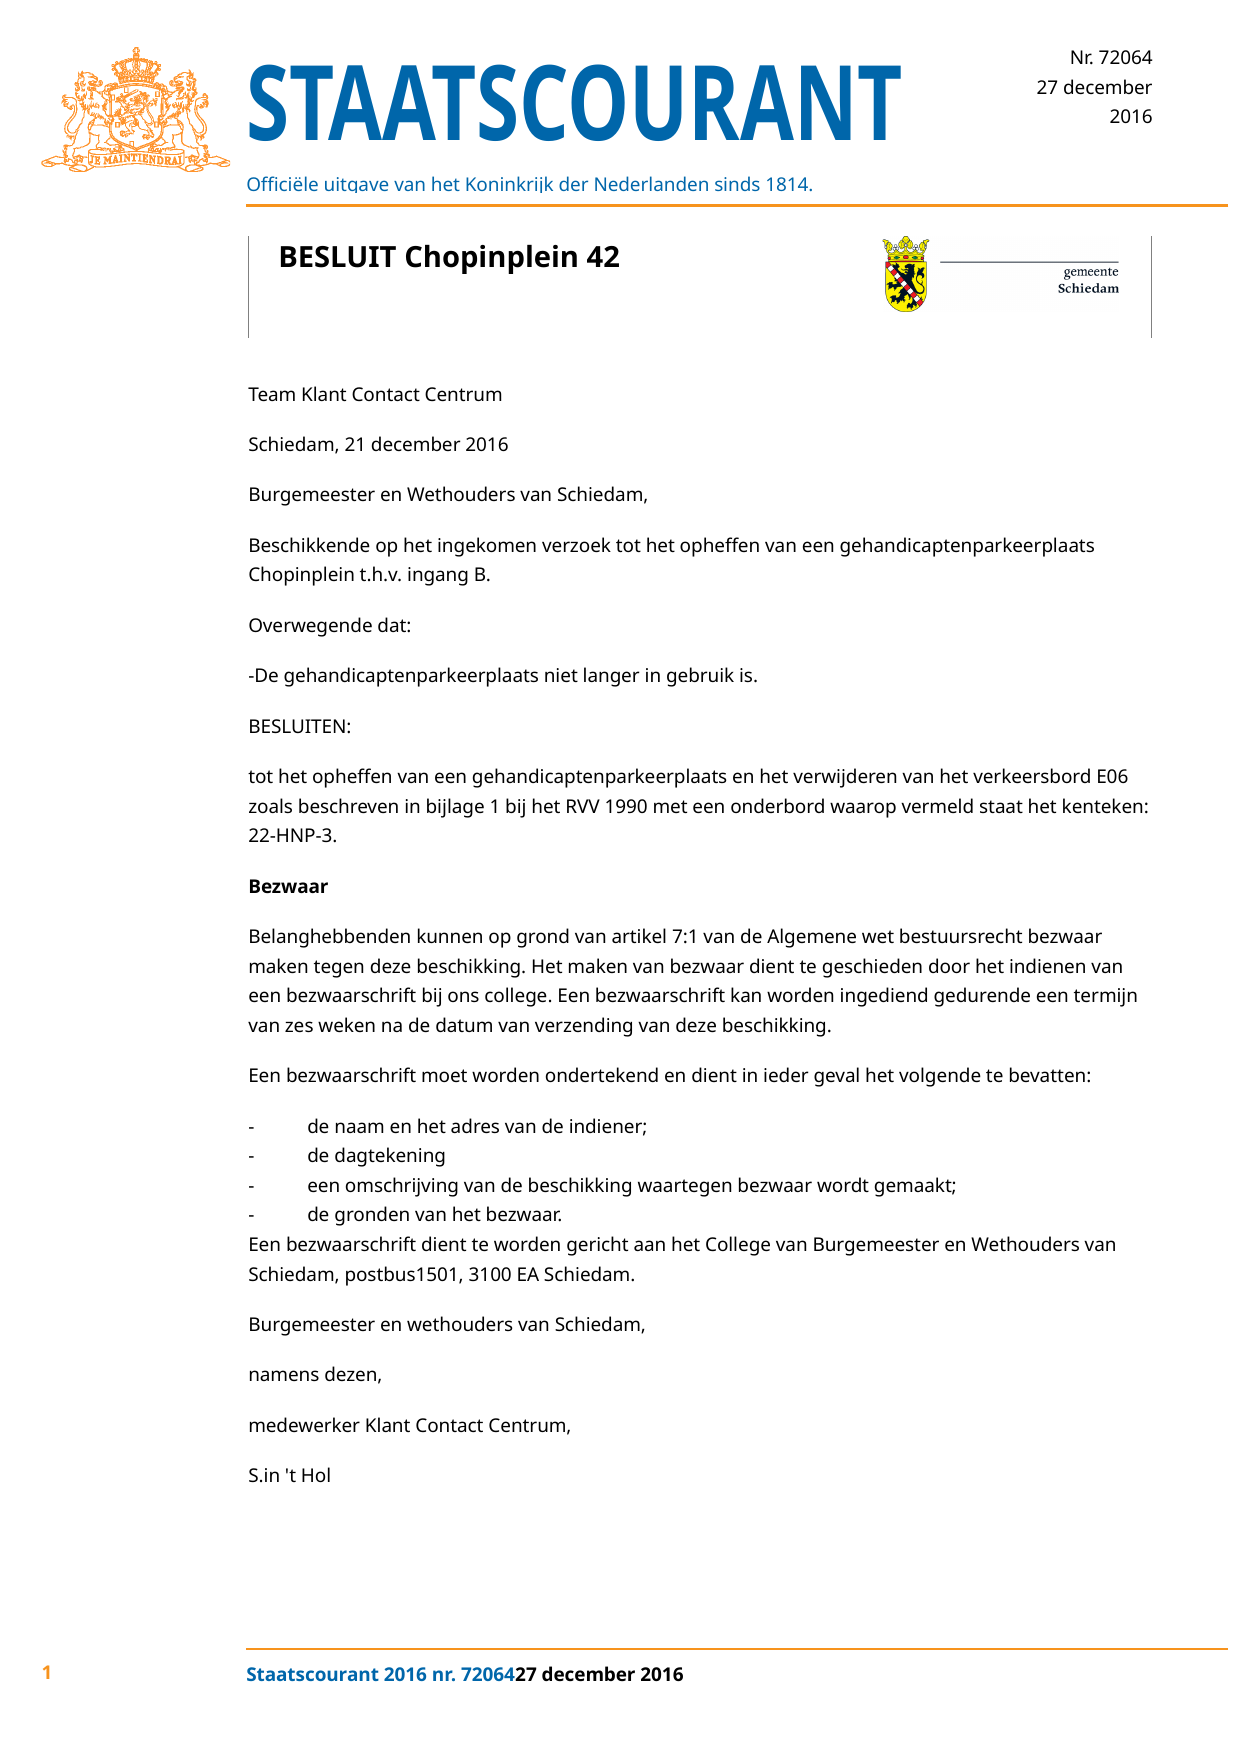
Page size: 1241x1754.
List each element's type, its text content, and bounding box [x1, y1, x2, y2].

text S.in 't Hol [248, 1462, 1152, 1488]
text Bezwaar [248, 873, 1152, 898]
text Een bezwaarschrift dient te worden gericht aan het College van Burgemeester en Wethouders van Schiedam, postbus1501, 3100 EA Schiedam. [248, 1231, 1152, 1286]
text namens dezen, [248, 1362, 1152, 1387]
picture [41, 47, 231, 172]
text Overwegende dat: [248, 612, 1152, 638]
text Een bezwaarschrift moet worden ondertekend en dient in ieder geval het volgende te bevatten: [248, 1062, 1152, 1088]
text tot het opheffen van een gehandicaptenparkeerplaats en het verwijderen van het verkeersbord E06 zoals beschreven in bijlage 1 bij het RVV 1990 met een onderbord waarop vermeld staat het kenteken: 22-HNP-3. [248, 763, 1152, 848]
list de dagtekening [248, 1142, 1152, 1168]
text medewerker Klant Contact Centrum, [248, 1412, 1152, 1438]
text Team Klant Contact Centrum [248, 381, 1152, 406]
text Belanghebbenden kunnen op grond van artikel 7:1 van de Algemene wet bestuursrecht bezwaar maken tegen deze beschikking. Het maken van bezwaar dient te geschieden door het indienen van een bezwaarschrift bij ons college. Een bezwaarschrift kan worden ingediend gedurende een termijn van zes weken na de datum van verzending van deze beschikking. [248, 923, 1152, 1038]
text -De gehandicaptenparkeerplaats niet langer in gebruik is. [248, 662, 1152, 688]
picture [882, 236, 1119, 312]
text Schiedam, 21 december 2016 [248, 431, 1152, 457]
text Burgemeester en Wethouders van Schiedam, [248, 482, 1152, 507]
table_header BESLUIT Chopinplein 42 [249, 236, 850, 338]
list de gronden van het bezwaar. [248, 1202, 1152, 1227]
text Beschikkende op het ingekomen verzoek tot het opheffen van een gehandicaptenparkeerplaats Chopinplein t.h.v. ingang B. [248, 532, 1152, 587]
list de naam en het adres van de indiener; [248, 1113, 1152, 1138]
table_header [850, 236, 1151, 338]
text Burgemeester en wethouders van Schiedam, [248, 1311, 1152, 1337]
list een omschrijving van de beschikking waartegen bezwaar wordt gemaakt; [248, 1172, 1152, 1198]
text BESLUITEN: [248, 713, 1152, 738]
